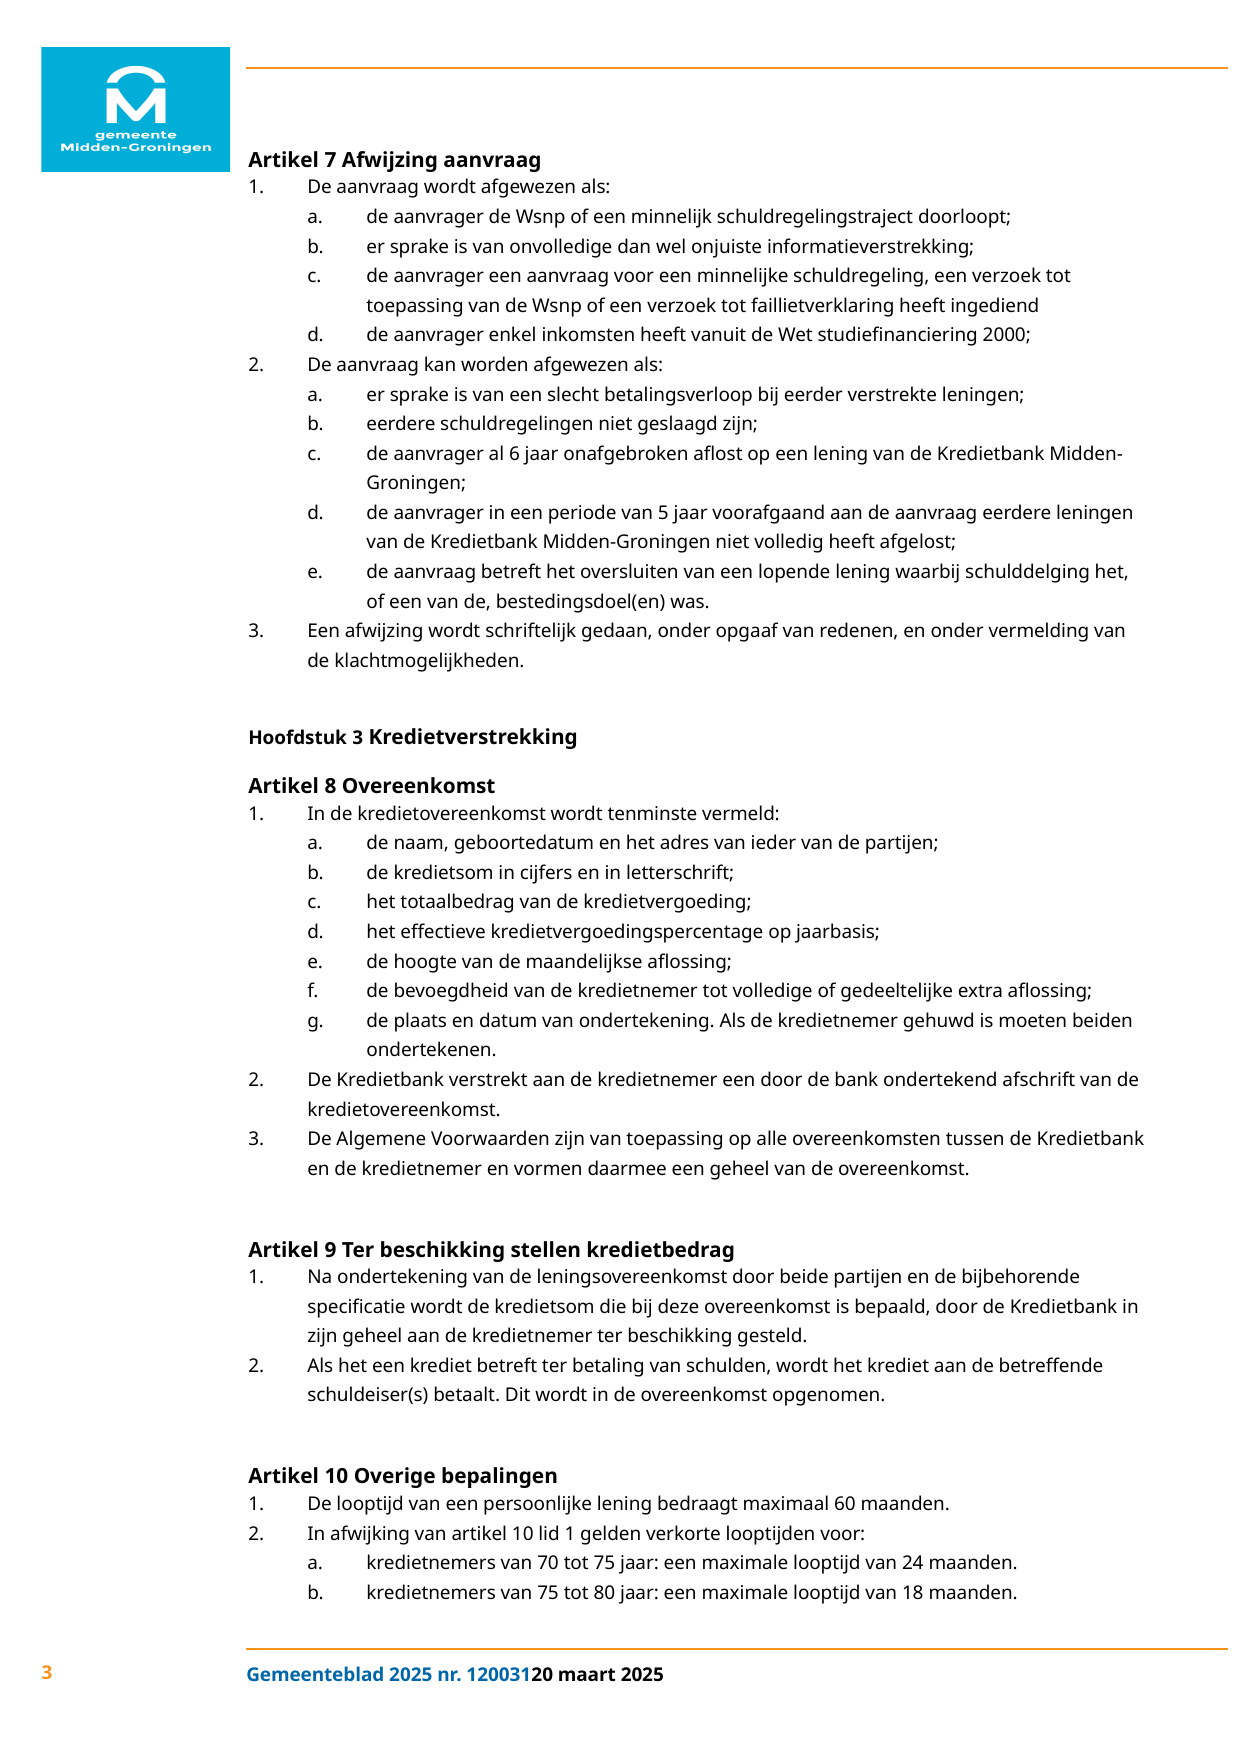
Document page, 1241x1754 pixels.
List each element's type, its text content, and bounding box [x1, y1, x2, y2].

picture [184, 146, 190, 153]
list In afwijking van artikel 10 lid 1 gelden verkorte looptijden voor: [248, 1520, 1152, 1545]
text Artikel 9 Ter beschikking stellen kredietbedrag [248, 1235, 1152, 1263]
list de bevoegdheid van de kredietnemer tot volledige of gedeeltelijke extra aflossing; [307, 977, 1152, 1003]
list Na ondertekening van de leningsovereenkomst door beide partijen en de bijbehorende specificatie wordt de kredietsom die bij deze overeenkomst is bepaald, door de Kredietbank in zijn geheel aan de kredietnemer ter beschikking gesteld. [248, 1263, 1152, 1348]
list de plaats en datum van ondertekening. Als de kredietnemer gehuwd is moeten beiden ondertekenen. [307, 1007, 1152, 1062]
picture [107, 89, 165, 122]
list de aanvrager een aanvraag voor een minnelijke schuldregeling, een verzoek tot toepassing van de Wsnp of een verzoek tot faillietverklaring heeft ingediend [307, 262, 1152, 318]
text Artikel 7 Afwijzing aanvraag [248, 145, 1152, 174]
list eerdere schuldregelingen niet geslaagd zijn; [307, 410, 1152, 436]
list de naam, geboortedatum en het adres van ieder van de partijen; [307, 829, 1152, 855]
list kredietnemers van 70 tot 75 jaar: een maximale looptijd van 24 maanden. [307, 1549, 1152, 1575]
list de aanvrager in een periode van 5 jaar voorafgaand aan de aanvraag eerdere leningen van de Kredietbank Midden-Groningen niet volledig heeft afgelost; [307, 499, 1152, 554]
list De Algemene Voorwaarden zijn van toepassing op alle overeenkomsten tussen de Kredietbank en de kredietnemer en vormen daarmee een geheel van de overeenkomst. [248, 1125, 1152, 1181]
list Als het een krediet betreft ter betaling van schulden, wordt het krediet aan de betreffende schuldeiser(s) betaalt. Dit wordt in de overeenkomst opgenomen. [248, 1352, 1152, 1407]
picture [108, 66, 164, 82]
list de aanvrager al 6 jaar onafgebroken aflost op een lening van de Kredietbank Midden-Groningen; [307, 440, 1152, 495]
list In de kredietovereenkomst wordt tenminste vermeld: [248, 800, 1152, 826]
list De looptijd van een persoonlijke lening bedraagt maximaal 60 maanden. [248, 1490, 1152, 1516]
text Artikel 8 Overeenkomst [248, 771, 1152, 800]
list kredietnemers van 75 tot 80 jaar: een maximale looptijd van 18 maanden. [307, 1579, 1152, 1604]
list De Kredietbank verstrekt aan de kredietnemer een door de bank ondertekend afschrift van de kredietovereenkomst. [248, 1066, 1152, 1121]
list er sprake is van onvolledige dan wel onjuiste informatieverstrekking; [307, 233, 1152, 258]
list De aanvraag kan worden afgewezen als: [248, 351, 1152, 377]
list Een afwijzing wordt schriftelijk gedaan, onder opgaaf van redenen, en onder vermelding van de klachtmogelijkheden. [248, 617, 1152, 673]
list de kredietsom in cijfers en in letterschrift; [307, 859, 1152, 885]
list De aanvraag wordt afgewezen als: [248, 174, 1152, 199]
list de hoogte van de maandelijkse aflossing; [307, 948, 1152, 973]
text Hoofdstuk 3 Kredietverstrekking [248, 722, 1152, 751]
text Artikel 10 Overige bepalingen [248, 1462, 1152, 1490]
list het totaalbedrag van de kredietvergoeding; [307, 889, 1152, 914]
list de aanvraag betreft het oversluiten van een lopende lening waarbij schulddelging het, of een van de, bestedingsdoel(en) was. [307, 558, 1152, 613]
list het effectieve kredietvergoedingspercentage op jaarbasis; [307, 918, 1152, 944]
list de aanvrager de Wsnp of een minnelijk schuldregelingstraject doorloopt; [307, 203, 1152, 229]
list de aanvrager enkel inkomsten heeft vanuit de Wet studiefinanciering 2000; [307, 322, 1152, 347]
list er sprake is van een slecht betalingsverloop bij eerder verstrekte leningen; [307, 381, 1152, 406]
